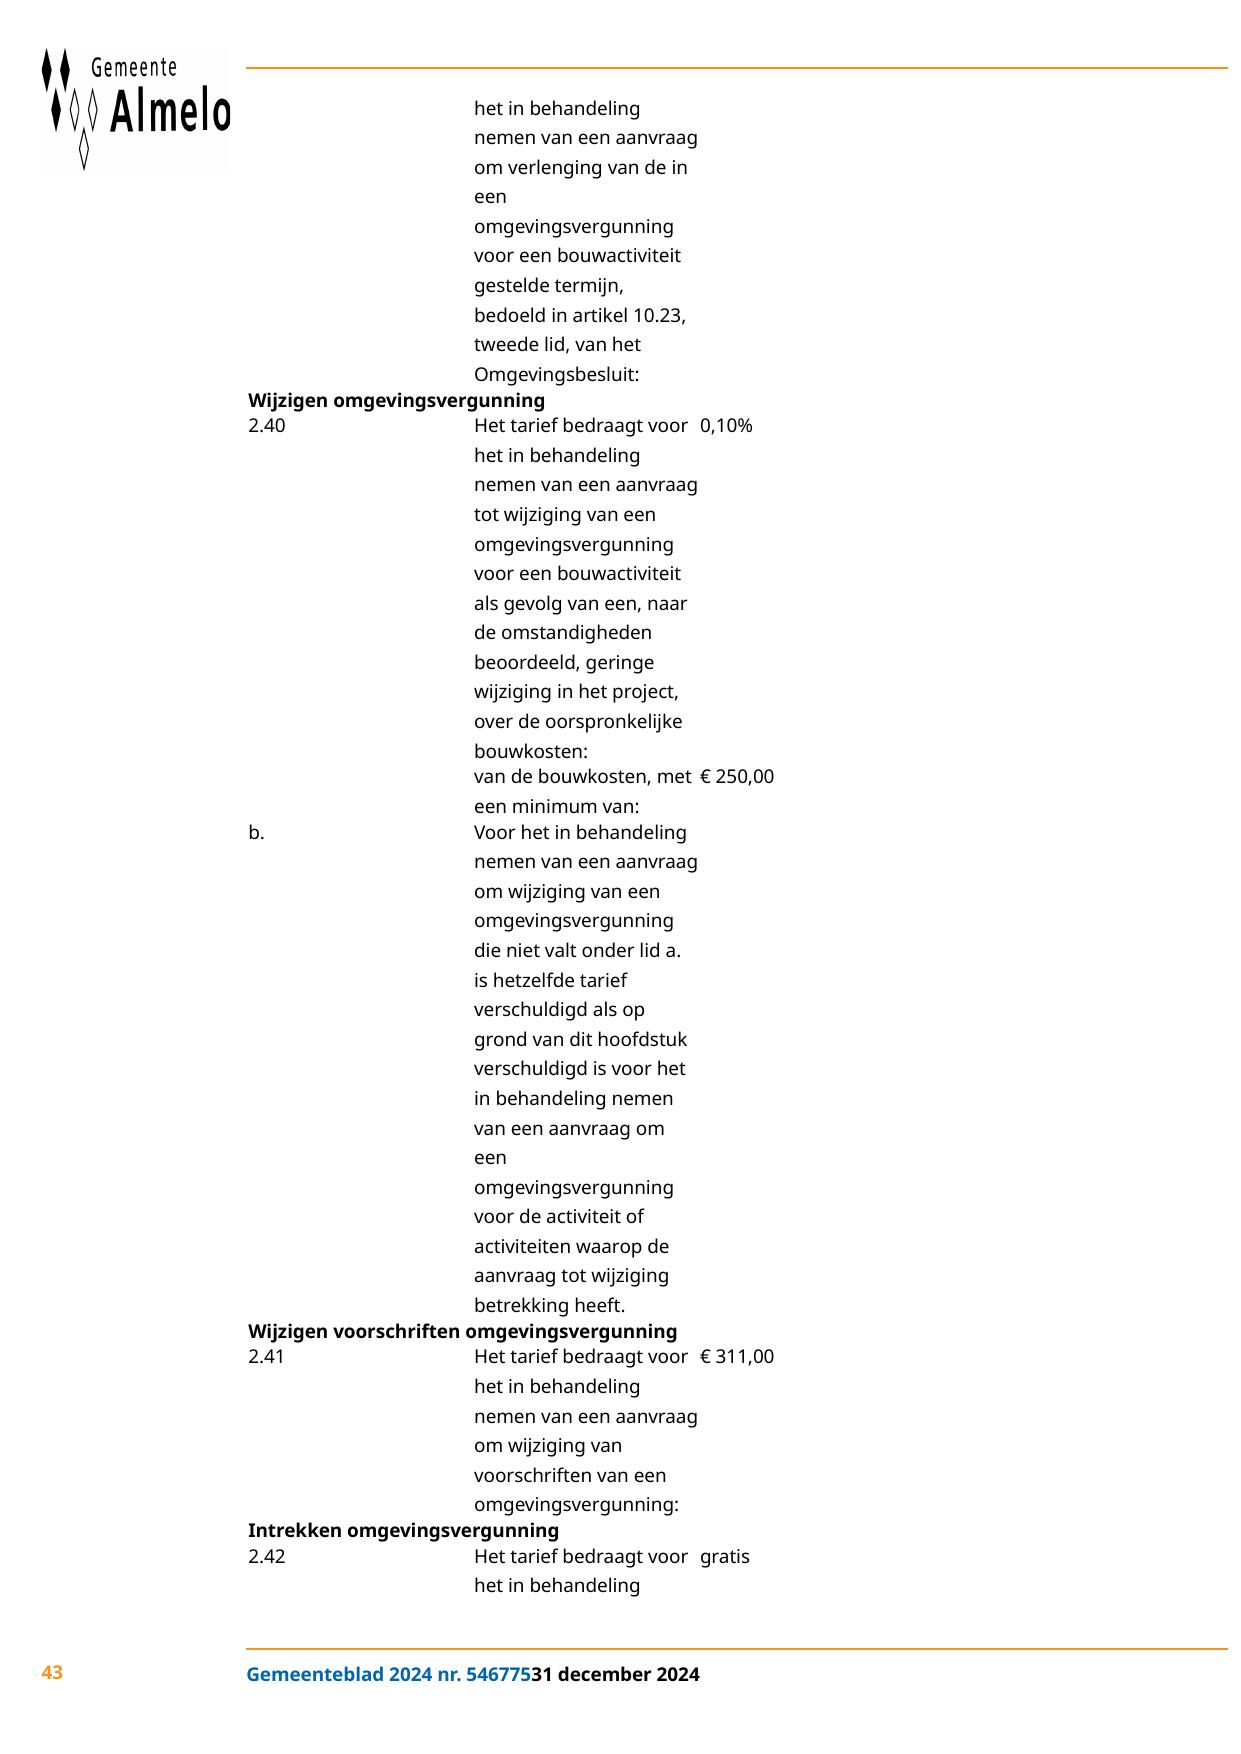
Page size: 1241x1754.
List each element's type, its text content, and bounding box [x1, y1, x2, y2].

table_cell [700, 95, 926, 387]
picture [41, 47, 231, 172]
table_cell [700, 819, 926, 1318]
table_cell [248, 95, 474, 387]
table_cell Wijzigen omgevingsvergunning [248, 387, 926, 412]
table_cell [926, 387, 1152, 412]
table_cell € 311,00 [700, 1344, 926, 1517]
table_cell [926, 1543, 1152, 1598]
table_cell Het tarief bedraagt voor het in behandeling [474, 1543, 700, 1598]
table_cell [926, 764, 1152, 819]
table_cell 2.42 [248, 1543, 474, 1598]
table_cell [926, 1318, 1152, 1344]
table_cell gratis [700, 1543, 926, 1598]
table_cell van de bouwkosten, met een minimum van: [474, 764, 700, 819]
table_cell [926, 1518, 1152, 1543]
table_cell € 250,00 [700, 764, 926, 819]
table_cell Het tarief bedraagt voor het in behandeling nemen van een aanvraag tot wijziging van een omgevingsvergunning voor een bouwactiviteit als gevolg van een, naar de omstandigheden beoordeeld, geringe wijziging in het project, over de oorspronkelijke bouwkosten: [474, 413, 700, 764]
table_cell [248, 764, 474, 819]
table_cell Voor het in behandeling nemen van een aanvraag om wijziging van een omgevingsvergunning die niet valt onder lid a. is hetzelfde tarief verschuldigd als op grond van dit hoofdstuk verschuldigd is voor het in behandeling nemen van een aanvraag om een omgevingsvergunning voor de activiteit of activiteiten waarop de aanvraag tot wijziging betrekking heeft. [474, 819, 700, 1318]
table_cell Wijzigen voorschriften omgevingsvergunning [248, 1318, 926, 1344]
table_cell [926, 819, 1152, 1318]
table_cell [926, 95, 1152, 387]
table_cell 2.40 [248, 413, 474, 764]
table_cell [926, 1344, 1152, 1517]
table_cell Het tarief bedraagt voor het in behandeling nemen van een aanvraag om wijziging van voorschriften van een omgevingsvergunning: [474, 1344, 700, 1517]
table_cell b. [248, 819, 474, 1318]
table_cell [926, 413, 1152, 764]
table_cell 0,10% [700, 413, 926, 764]
table_cell het in behandeling nemen van een aanvraag om verlenging van de in een omgevingsvergunning voor een bouwactiviteit gestelde termijn, bedoeld in artikel 10.23, tweede lid, van het Omgevingsbesluit: [474, 95, 700, 387]
table_cell Intrekken omgevingsvergunning [248, 1518, 926, 1543]
table_cell 2.41 [248, 1344, 474, 1517]
